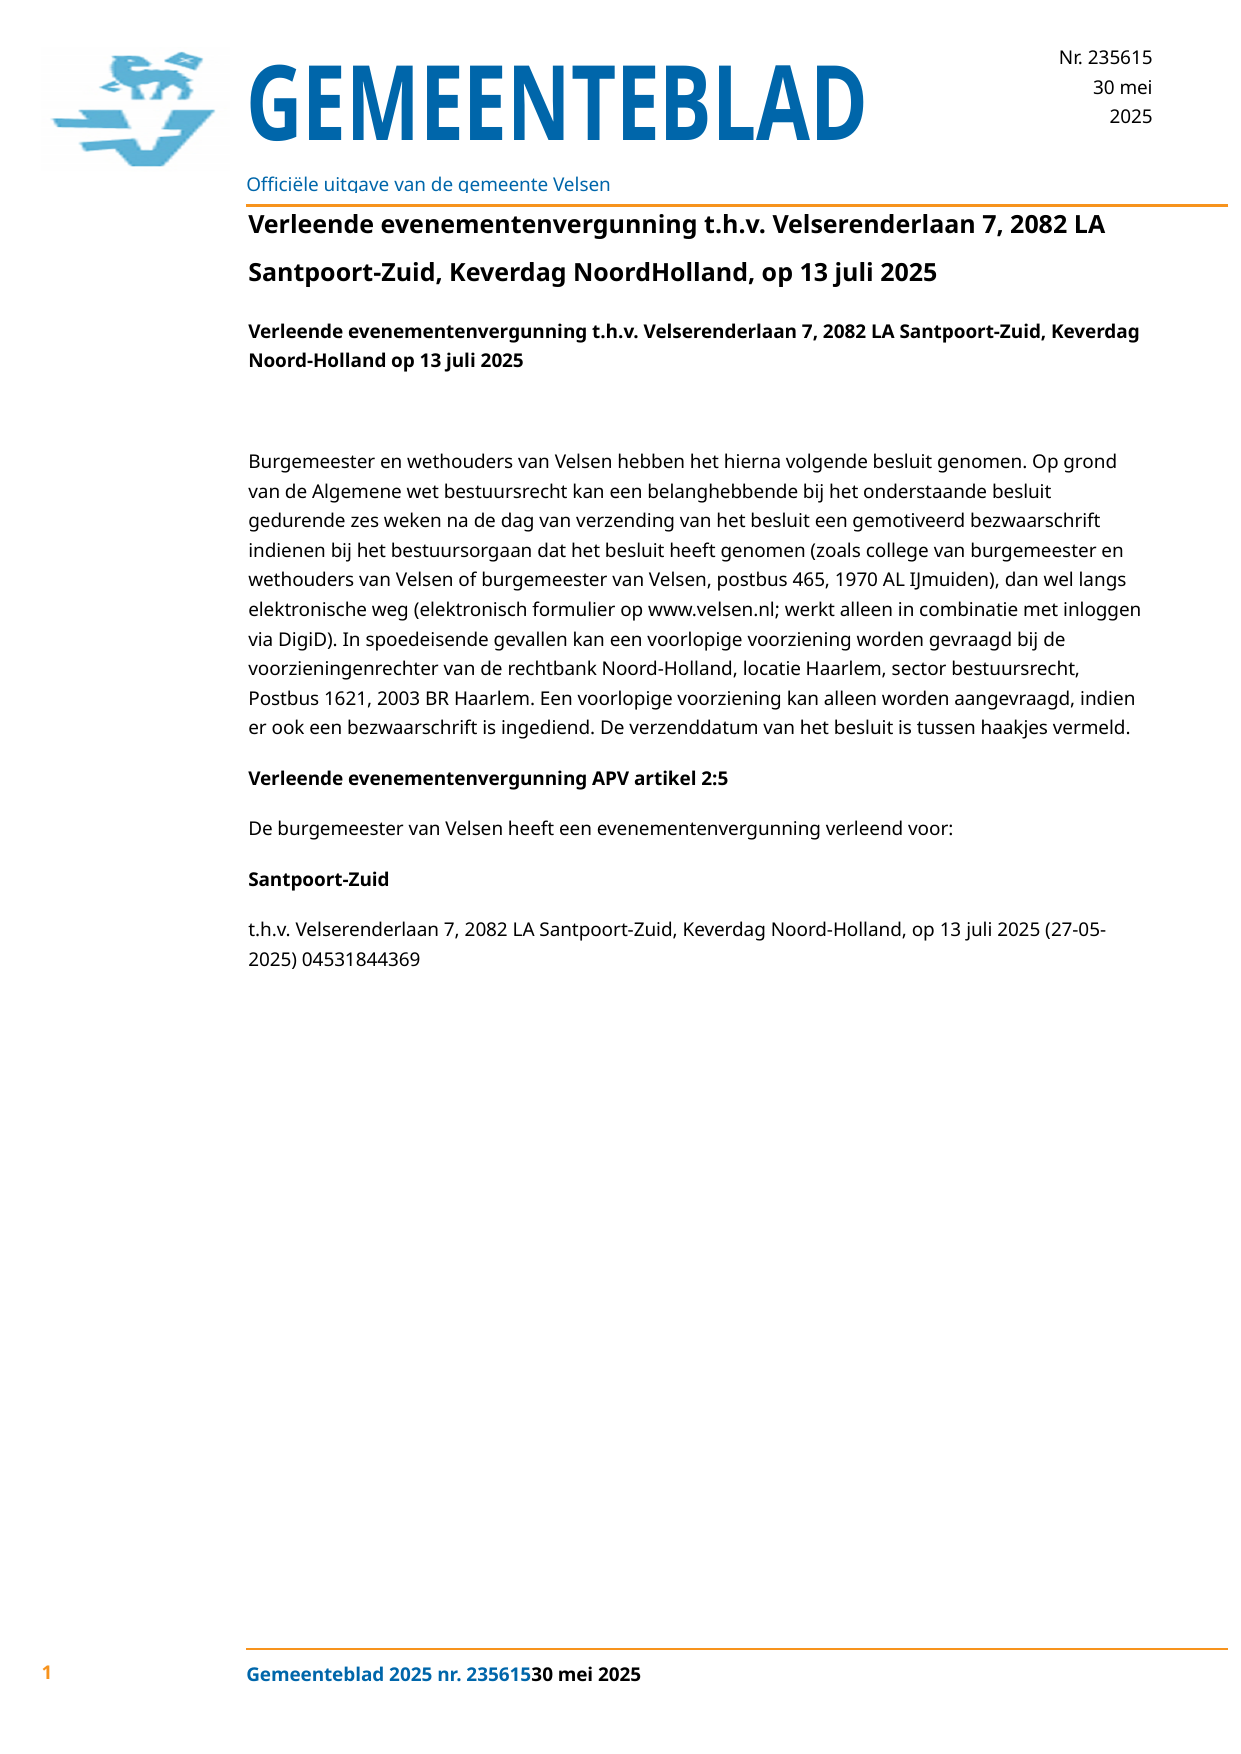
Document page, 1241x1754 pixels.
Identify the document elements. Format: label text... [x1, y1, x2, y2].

text De burgemeester van Velsen heeft een evenementenvergunning verleend voor: [248, 815, 1152, 841]
text t.h.v. Velserenderlaan 7, 2082 LA Santpoort-Zuid, Keverdag Noord-Holland, op 13 juli 2025 (27-05-2025) 04531844369 [248, 916, 1152, 972]
text Burgemeester en wethouders van Velsen hebben het hierna volgende besluit genomen. Op grond van de Algemene wet bestuursrecht kan een belanghebbende bij het onderstaande besluit gedurende zes weken na de dag van verzending van het besluit een gemotiveerd bezwaarschrift indienen bij het bestuursorgaan dat het besluit heeft genomen (zoals college van burgemeester en wethouders van Velsen of burgemeester van Velsen, postbus 465, 1970 AL IJmuiden), dan wel langs elektronische weg (elektronisch formulier op www.velsen.nl; werkt alleen in combinatie met inloggen via DigiD). In spoedeisende gevallen kan een voorlopige voorziening worden gevraagd bij de voorzieningenrechter van de rechtbank Noord-Holland, locatie Haarlem, sector bestuursrecht, Postbus 1621, 2003 BR Haarlem. Een voorlopige voorziening kan alleen worden aangevraagd, indien er ook een bezwaarschrift is ingediend. De verzenddatum van het besluit is tussen haakjes vermeld. [248, 448, 1152, 740]
text Verleende evenementenvergunning t.h.v. Velserenderlaan 7, 2082 LA Santpoort-Zuid, Keverdag Noord-Holland op 13 juli 2025 [248, 318, 1152, 373]
text Santpoort-Zuid [248, 866, 1152, 892]
text Verleende evenementenvergunning APV artikel 2:5 [248, 765, 1152, 791]
picture [41, 47, 231, 172]
text Verleende evenementenvergunning t.h.v. Velserenderlaan 7, 2082 LA Santpoort-Zuid, Keverdag NoordHolland, op 13 juli 2025 [248, 207, 1152, 288]
